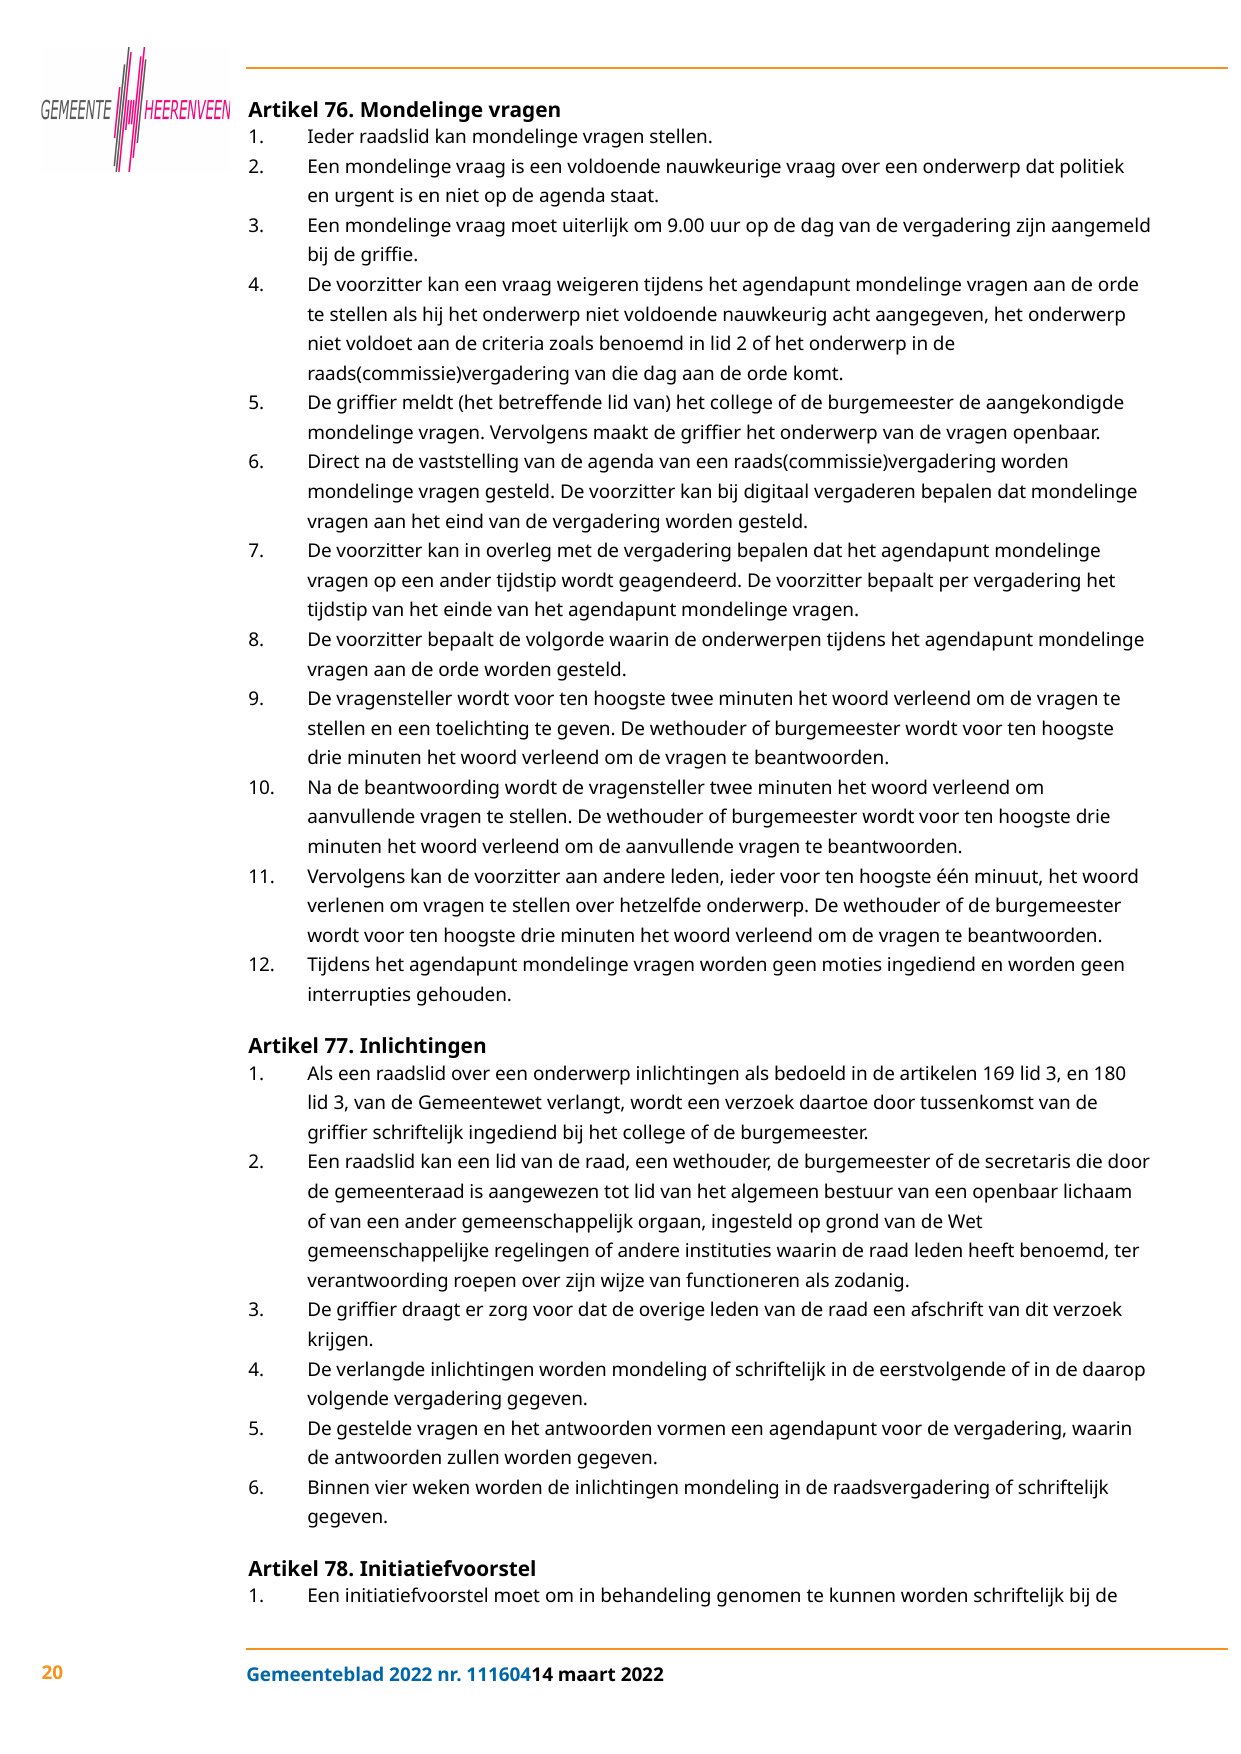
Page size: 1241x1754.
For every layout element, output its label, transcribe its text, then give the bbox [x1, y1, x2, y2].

list De griffier meldt (het betreffende lid van) het college of de burgemeester de aangekondigde mondelinge vragen. Vervolgens maakt de griffier het onderwerp van de vragen openbaar. [248, 389, 1152, 445]
list De verlangde inlichtingen worden mondeling of schriftelijk in de eerstvolgende of in de daarop volgende vergadering gegeven. [248, 1356, 1152, 1411]
text Artikel 77. Inlichtingen [248, 1032, 1152, 1060]
picture [41, 47, 231, 172]
list De gestelde vragen en het antwoorden vormen een agendapunt voor de vergadering, waarin de antwoorden zullen worden gegeven. [248, 1415, 1152, 1470]
list De voorzitter kan een vraag weigeren tijdens het agendapunt mondelinge vragen aan de orde te stellen als hij het onderwerp niet voldoende nauwkeurig acht aangegeven, het onderwerp niet voldoet aan de criteria zoals benoemd in lid 2 of het onderwerp in de raads(commissie)vergadering van die dag aan de orde komt. [248, 271, 1152, 386]
list Een mondelinge vraag is een voldoende nauwkeurige vraag over een onderwerp dat politiek en urgent is en niet op de agenda staat. [248, 153, 1152, 208]
text Artikel 78. Initiatiefvoorstel [248, 1554, 1152, 1583]
list Na de beantwoording wordt de vragensteller twee minuten het woord verleend om aanvullende vragen te stellen. De wethouder of burgemeester wordt voor ten hoogste drie minuten het woord verleend om de aanvullende vragen te beantwoorden. [248, 774, 1152, 859]
list Als een raadslid over een onderwerp inlichtingen als bedoeld in de artikelen 169 lid 3, en 180 lid 3, van de Gemeentewet verlangt, wordt een verzoek daartoe door tussenkomst van de griffier schriftelijk ingediend bij het college of de burgemeester. [248, 1060, 1152, 1145]
list Tijdens het agendapunt mondelinge vragen worden geen moties ingediend en worden geen interrupties gehouden. [248, 952, 1152, 1007]
list De griffier draagt er zorg voor dat de overige leden van de raad een afschrift van dit verzoek krijgen. [248, 1297, 1152, 1352]
list Een mondelinge vraag moet uiterlijk om 9.00 uur op de dag van de vergadering zijn aangemeld bij de griffie. [248, 212, 1152, 267]
list De voorzitter bepaalt de volgorde waarin de onderwerpen tijdens het agendapunt mondelinge vragen aan de orde worden gesteld. [248, 626, 1152, 681]
list Binnen vier weken worden de inlichtingen mondeling in de raadsvergadering of schriftelijk gegeven. [248, 1474, 1152, 1529]
list De voorzitter kan in overleg met de vergadering bepalen dat het agendapunt mondelinge vragen op een ander tijdstip wordt geagendeerd. De voorzitter bepaalt per vergadering het tijdstip van het einde van het agendapunt mondelinge vragen. [248, 537, 1152, 622]
list Een initiatiefvoorstel moet om in behandeling genomen te kunnen worden schriftelijk bij de [248, 1583, 1152, 1608]
list Een raadslid kan een lid van de raad, een wethouder, de burgemeester of de secretaris die door de gemeenteraad is aangewezen tot lid van het algemeen bestuur van een openbaar lichaam of van een ander gemeenschappelijk orgaan, ingesteld op grond van de Wet gemeenschappelijke regelingen of andere instituties waarin de raad leden heeft benoemd, ter verantwoording roepen over zijn wijze van functioneren als zodanig. [248, 1149, 1152, 1293]
text Artikel 76. Mondelinge vragen [248, 95, 1152, 123]
list Vervolgens kan de voorzitter aan andere leden, ieder voor ten hoogste één minuut, het woord verlenen om vragen te stellen over hetzelfde onderwerp. De wethouder of de burgemeester wordt voor ten hoogste drie minuten het woord verleend om de vragen te beantwoorden. [248, 863, 1152, 948]
list Ieder raadslid kan mondelinge vragen stellen. [248, 123, 1152, 149]
list Direct na de vaststelling van de agenda van een raads(commissie)vergadering worden mondelinge vragen gesteld. De voorzitter kan bij digitaal vergaderen bepalen dat mondelinge vragen aan het eind van de vergadering worden gesteld. [248, 449, 1152, 533]
list De vragensteller wordt voor ten hoogste twee minuten het woord verleend om de vragen te stellen en een toelichting te geven. De wethouder of burgemeester wordt voor ten hoogste drie minuten het woord verleend om de vragen te beantwoorden. [248, 685, 1152, 770]
